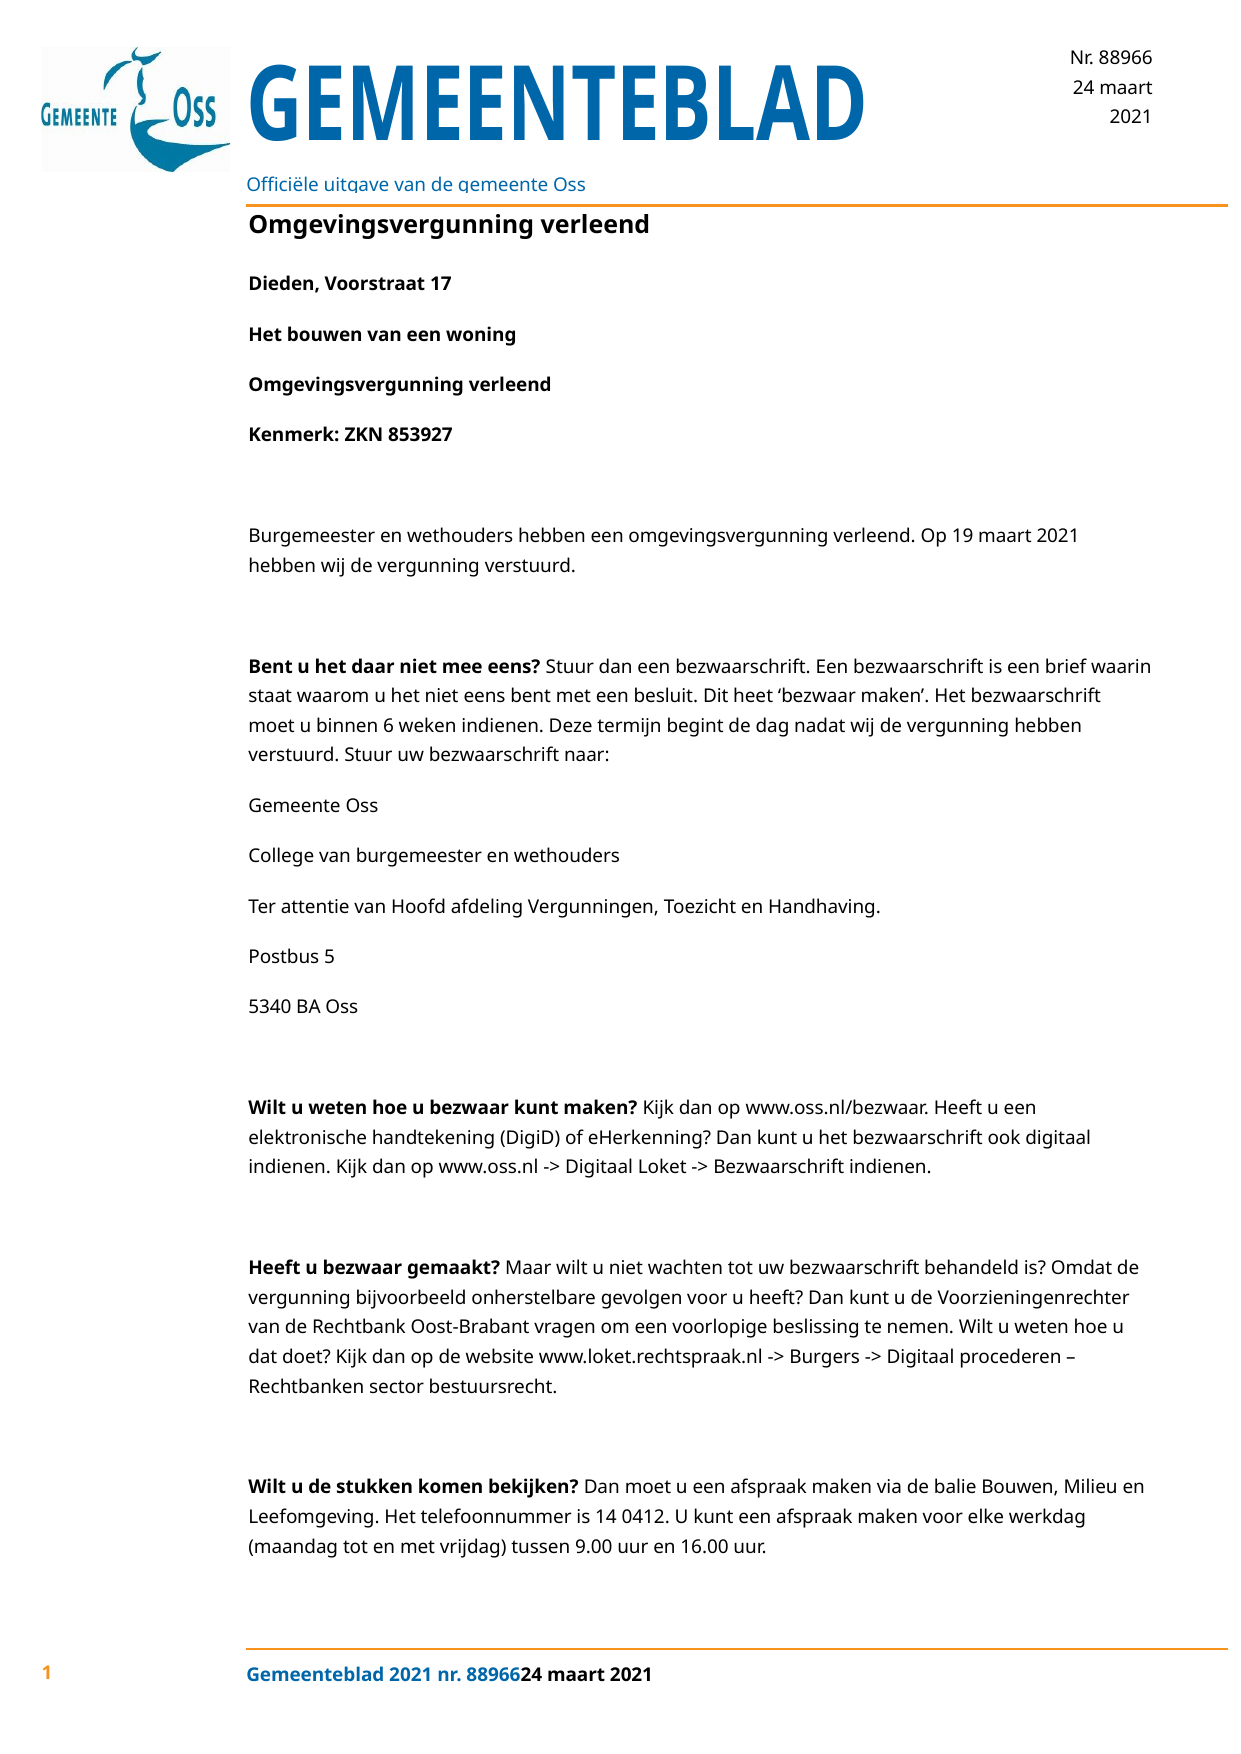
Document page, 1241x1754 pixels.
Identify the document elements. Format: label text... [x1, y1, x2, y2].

text Omgevingsvergunning verleend [248, 371, 1152, 397]
picture [41, 47, 231, 172]
text College van burgemeester en wethouders [248, 842, 1152, 868]
text Gemeente Oss [248, 792, 1152, 818]
text Heeft u bezwaar gemaakt? Maar wilt u niet wachten tot uw bezwaarschrift behandeld is? Omdat de vergunning bijvoorbeeld onherstelbare gevolgen voor u heeft? Dan kunt u de Voorzieningenrechter van de Rechtbank Oost-Brabant vragen om een voorlopige beslissing te nemen. Wilt u weten hoe u dat doet? Kijk dan op de website www.loket.rechtspraak.nl -> Burgers -> Digitaal procederen – Rechtbanken sector bestuursrecht. [248, 1254, 1152, 1398]
text Wilt u de stukken komen bekijken? Dan moet u een afspraak maken via de balie Bouwen, Milieu en Leefomgeving. Het telefoonnummer is 14 0412. U kunt een afspraak maken voor elke werkdag (maandag tot en met vrijdag) tussen 9.00 uur en 16.00 uur. [248, 1474, 1152, 1558]
text Ter attentie van Hoofd afdeling Vergunningen, Toezicht en Handhaving. [248, 893, 1152, 918]
text Bent u het daar niet mee eens? Stuur dan een bezwaarschrift. Een bezwaarschrift is een brief waarin staat waarom u het niet eens bent met een besluit. Dit heet ‘bezwaar maken’. Het bezwaarschrift moet u binnen 6 weken indienen. Deze termijn begint de dag nadat wij de vergunning hebben verstuurd. Stuur uw bezwaarschrift naar: [248, 653, 1152, 767]
text Burgemeester en wethouders hebben een omgevingsvergunning verleend. Op 19 maart 2021 hebben wij de vergunning verstuurd. [248, 522, 1152, 578]
text Wilt u weten hoe u bezwaar kunt maken? Kijk dan op www.oss.nl/bezwaar. Heeft u een elektronische handtekening (DigiD) of eHerkenning? Dan kunt u het bezwaarschrift ook digitaal indienen. Kijk dan op www.oss.nl -> Digitaal Loket -> Bezwaarschrift indienen. [248, 1094, 1152, 1179]
text Dieden, Voorstraat 17 [248, 270, 1152, 296]
text Het bouwen van een woning [248, 321, 1152, 346]
text Postbus 5 [248, 943, 1152, 969]
text Kenmerk: ZKN 853927 [248, 422, 1152, 447]
text 5340 BA Oss [248, 994, 1152, 1019]
text Omgevingsvergunning verleend [248, 207, 1152, 241]
